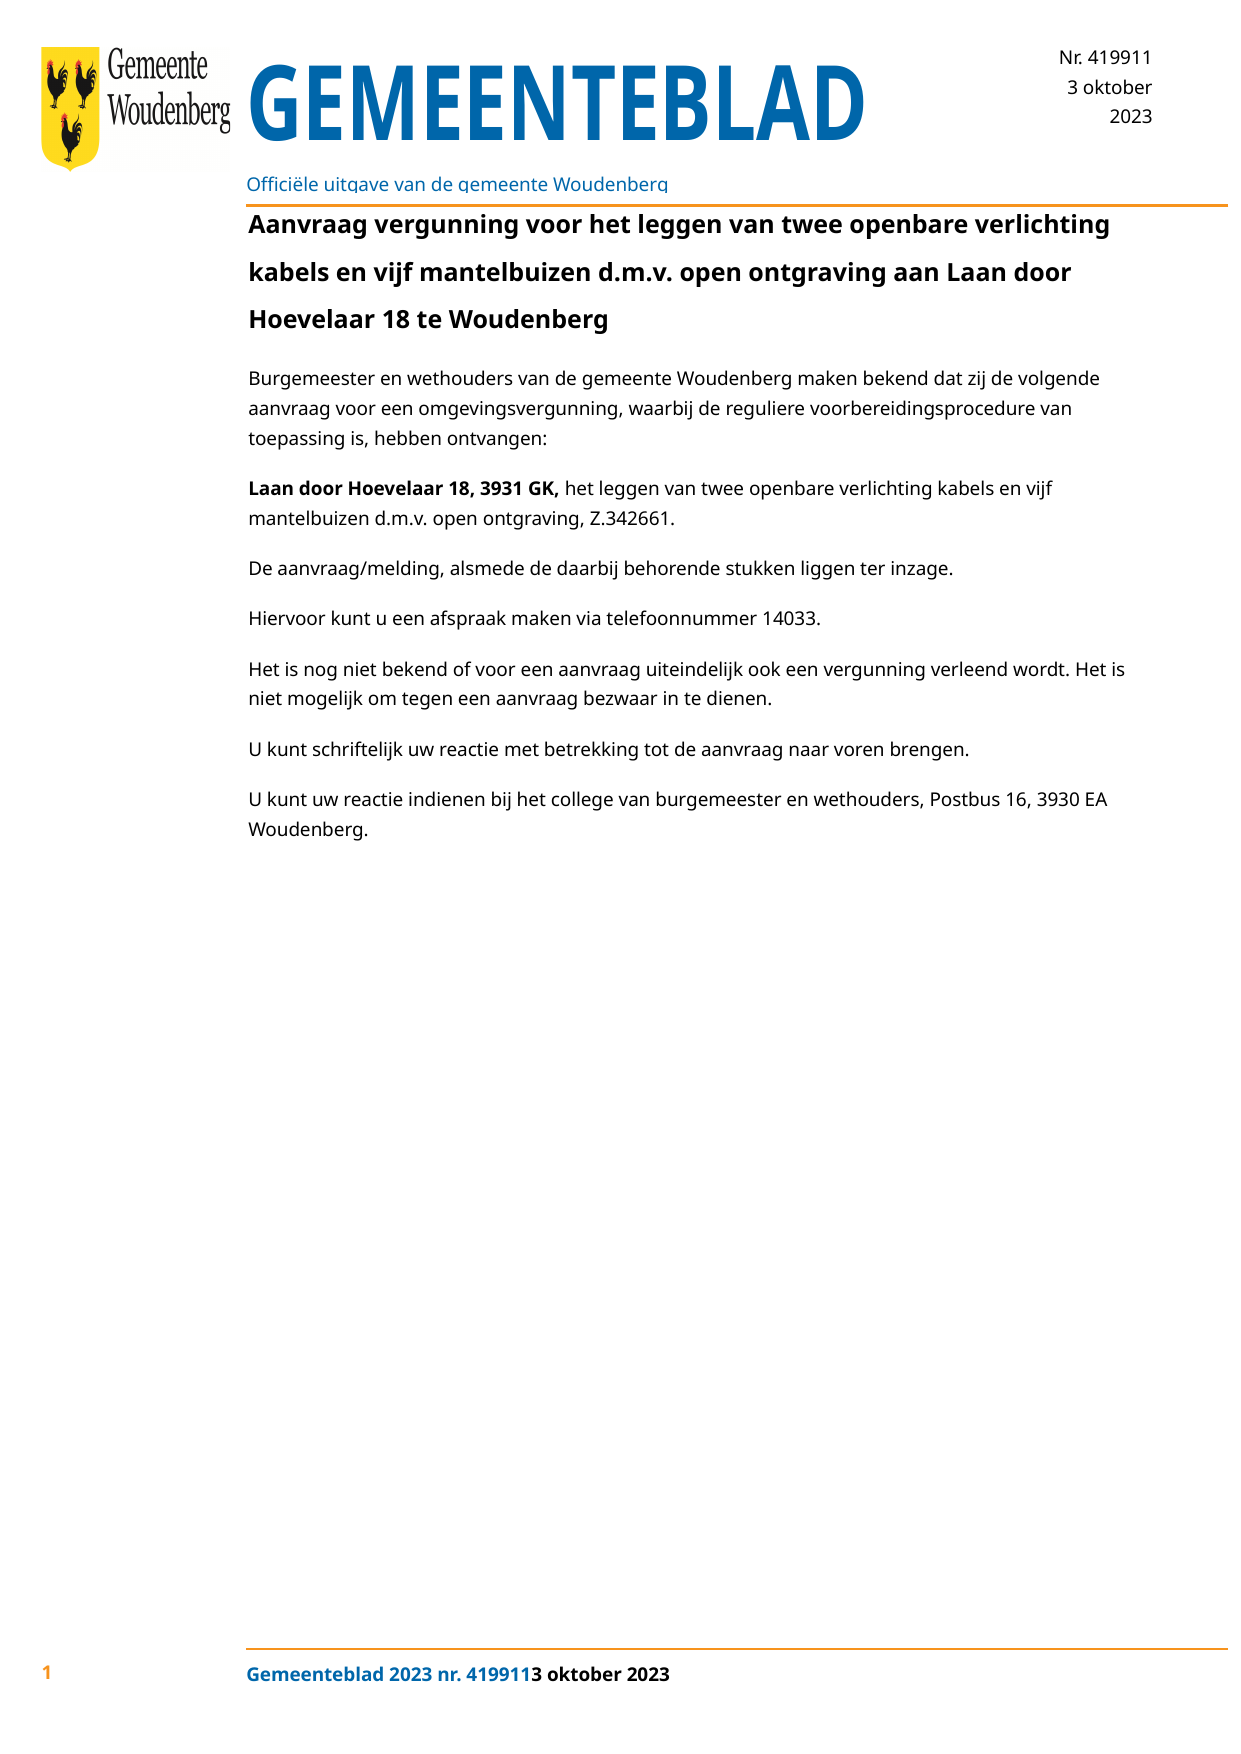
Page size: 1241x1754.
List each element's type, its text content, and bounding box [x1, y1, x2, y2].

text Het is nog niet bekend of voor een aanvraag uiteindelijk ook een vergunning verleend wordt. Het is niet mogelijk om tegen een aanvraag bezwaar in te dienen. [248, 656, 1152, 711]
text De aanvraag/melding, alsmede de daarbij behorende stukken liggen ter inzage. [248, 555, 1152, 581]
text U kunt schriftelijk uw reactie met betrekking tot de aanvraag naar voren brengen. [248, 736, 1152, 762]
text Laan door Hoevelaar 18, 3931 GK, het leggen van twee openbare verlichting kabels en vijf mantelbuizen d.m.v. open ontgraving, Z.342661. [248, 475, 1152, 530]
picture [41, 47, 231, 172]
text Burgemeester en wethouders van de gemeente Woudenberg maken bekend dat zij de volgende aanvraag voor een omgevingsvergunning, waarbij de reguliere voorbereidingsprocedure van toepassing is, hebben ontvangen: [248, 366, 1152, 450]
text Hiervoor kunt u een afspraak maken via telefoonnummer 14033. [248, 606, 1152, 631]
text Aanvraag vergunning voor het leggen van twee openbare verlichting kabels en vijf mantelbuizen d.m.v. open ontgraving aan Laan door Hoevelaar 18 te Woudenberg [248, 207, 1152, 336]
text U kunt uw reactie indienen bij het college van burgemeester en wethouders, Postbus 16, 3930 EA Woudenberg. [248, 786, 1152, 842]
